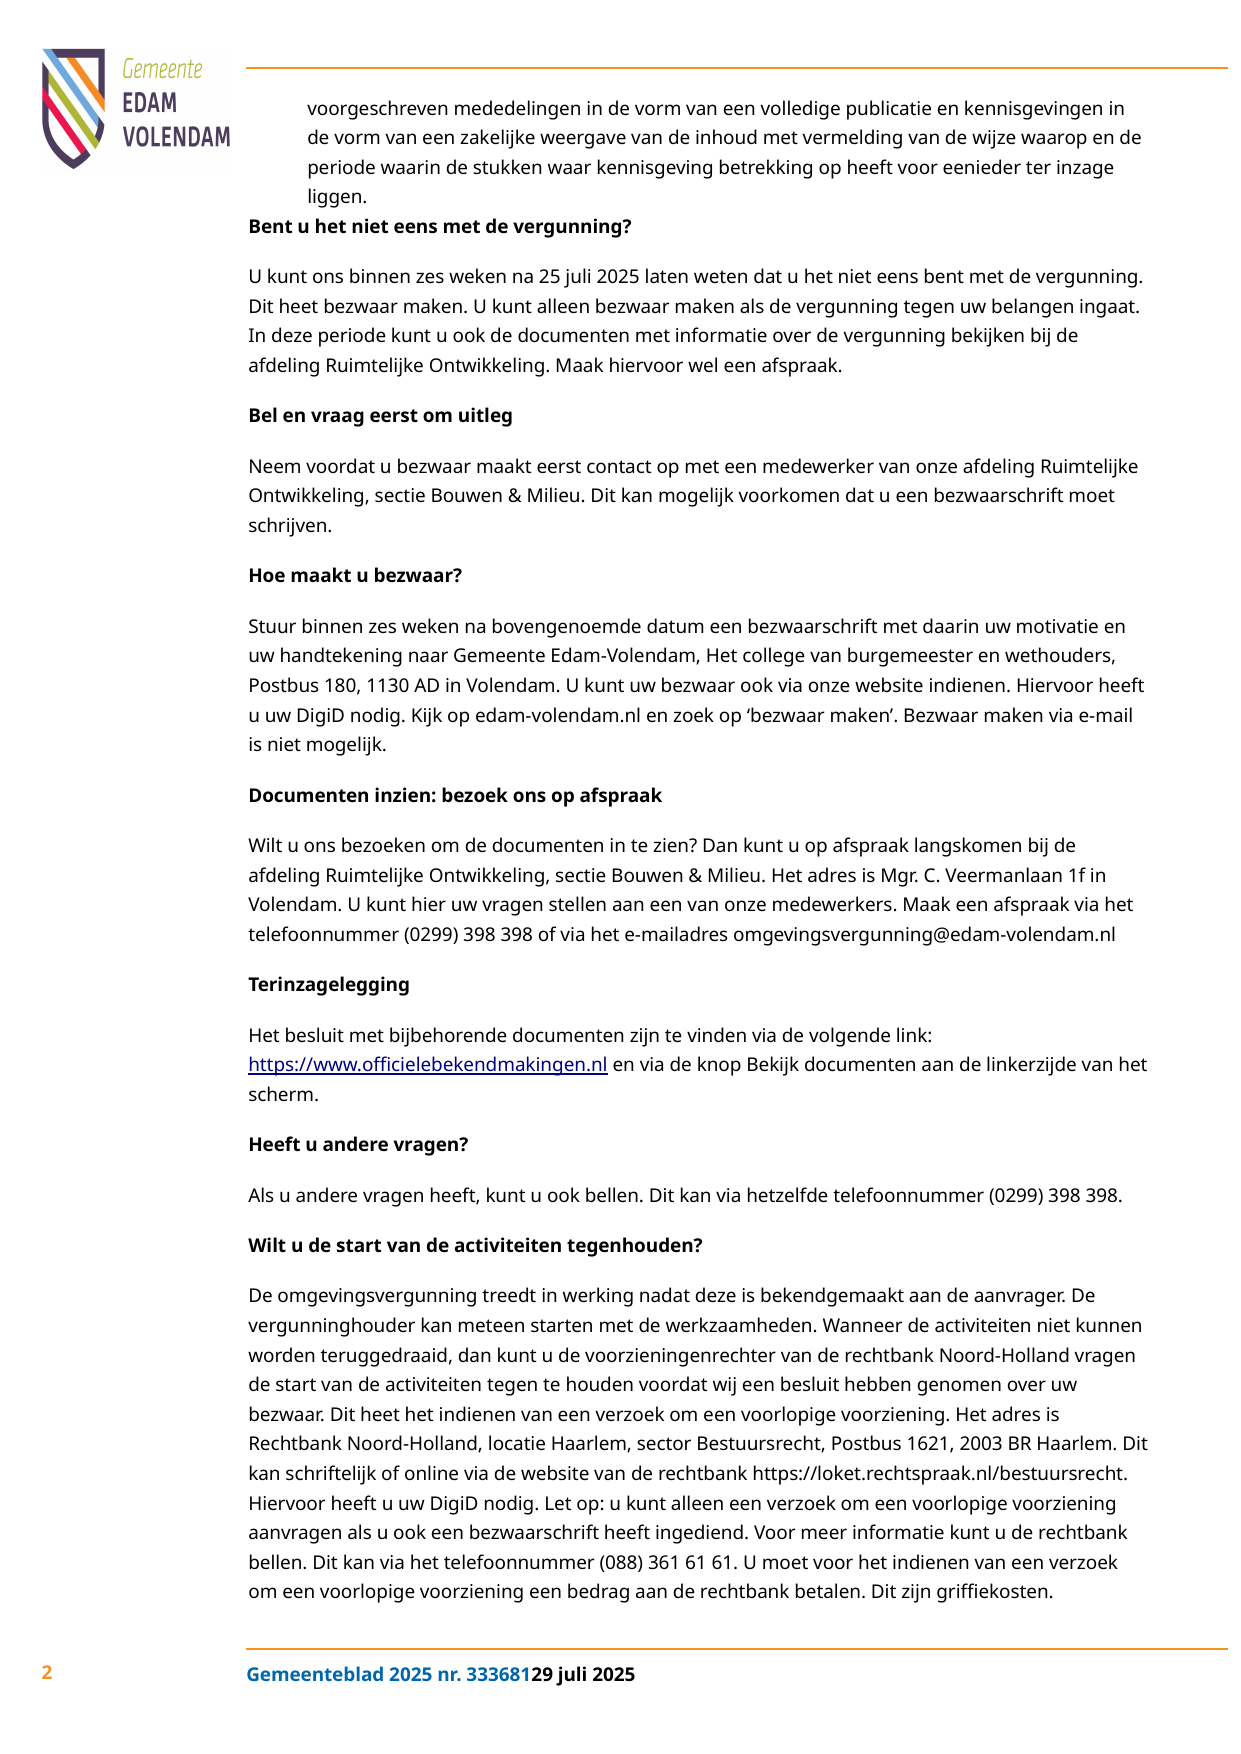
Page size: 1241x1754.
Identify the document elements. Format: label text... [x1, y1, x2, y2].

text Documenten inzien: bezoek ons op afspraak [248, 782, 1152, 808]
text Stuur binnen zes weken na bovengenoemde datum een bezwaarschrift met daarin uw motivatie en uw handtekening naar Gemeente Edam-Volendam, Het college van burgemeester en wethouders, Postbus 180, 1130 AD in Volendam. U kunt uw bezwaar ook via onze website indienen. Hiervoor heeft u uw DigiD nodig. Kijk op edam-volendam.nl en zoek op ‘bezwaar maken’. Bezwaar maken via e-mail is niet mogelijk. [248, 613, 1152, 757]
text Neem voordat u bezwaar maakt eerst contact op met een medewerker van onze afdeling Ruimtelijke Ontwikkeling, sectie Bouwen & Milieu. Dit kan mogelijk voorkomen dat u een bezwaarschrift moet schrijven. [248, 453, 1152, 538]
picture [41, 47, 231, 172]
text Als u andere vragen heeft, kunt u ook bellen. Dit kan via hetzelfde telefoonnummer (0299) 398 398. [248, 1182, 1152, 1208]
text Heeft u andere vragen? [248, 1131, 1152, 1157]
text Terinzagelegging [248, 971, 1152, 997]
text Wilt u de start van de activiteiten tegenhouden? [248, 1232, 1152, 1258]
text De omgevingsvergunning treedt in werking nadat deze is bekendgemaakt aan de aanvrager. De vergunninghouder kan meteen starten met de werkzaamheden. Wanneer de activiteiten niet kunnen worden teruggedraaid, dan kunt u de voorzieningenrechter van de rechtbank Noord-Holland vragen de start van de activiteiten tegen te houden voordat wij een besluit hebben genomen over uw bezwaar. Dit heet het indienen van een verzoek om een voorlopige voorziening. Het adres is Rechtbank Noord-Holland, locatie Haarlem, sector Bestuursrecht, Postbus 1621, 2003 BR Haarlem. Dit kan schriftelijk of online via de website van de rechtbank https://loket.rechtspraak.nl/bestuursrecht. Hiervoor heeft u uw DigiD nodig. Let op: u kunt alleen een verzoek om een voorlopige voorziening aanvragen als u ook een bezwaarschrift heeft ingediend. Voor meer informatie kunt u de rechtbank bellen. Dit kan via het telefoonnummer (088) 361 61 61. U moet voor het indienen van een verzoek om een voorlopige voorziening een bedrag aan de rechtbank betalen. Dit zijn griffiekosten. [248, 1283, 1152, 1604]
text Het besluit met bijbehorende documenten zijn te vinden via de volgende link: https://www.officielebekendmakingen.nl en via de knop Bekijk documenten aan de linkerzijde van het scherm. [248, 1022, 1152, 1107]
list voorgeschreven mededelingen in de vorm van een volledige publicatie en kennisgevingen in de vorm van een zakelijke weergave van de inhoud met vermelding van de wijze waarop en de periode waarin de stukken waar kennisgeving betrekking op heeft voor eenieder ter inzage liggen. [248, 95, 1152, 209]
text Hoe maakt u bezwaar? [248, 563, 1152, 588]
text Bent u het niet eens met de vergunning? [248, 213, 1152, 239]
text U kunt ons binnen zes weken na 25 juli 2025 laten weten dat u het niet eens bent met de vergunning. Dit heet bezwaar maken. U kunt alleen bezwaar maken als de vergunning tegen uw belangen ingaat. In deze periode kunt u ook de documenten met informatie over de vergunning bekijken bij de afdeling Ruimtelijke Ontwikkeling. Maak hiervoor wel een afspraak. [248, 263, 1152, 378]
text Wilt u ons bezoeken om de documenten in te zien? Dan kunt u op afspraak langskomen bij de afdeling Ruimtelijke Ontwikkeling, sectie Bouwen & Milieu. Het adres is Mgr. C. Veermanlaan 1f in Volendam. U kunt hier uw vragen stellen aan een van onze medewerkers. Maak een afspraak via het telefoonnummer (0299) 398 398 of via het e-mailadres omgevingsvergunning@edam-volendam.nl [248, 832, 1152, 947]
text Bel en vraag eerst om uitleg [248, 403, 1152, 428]
